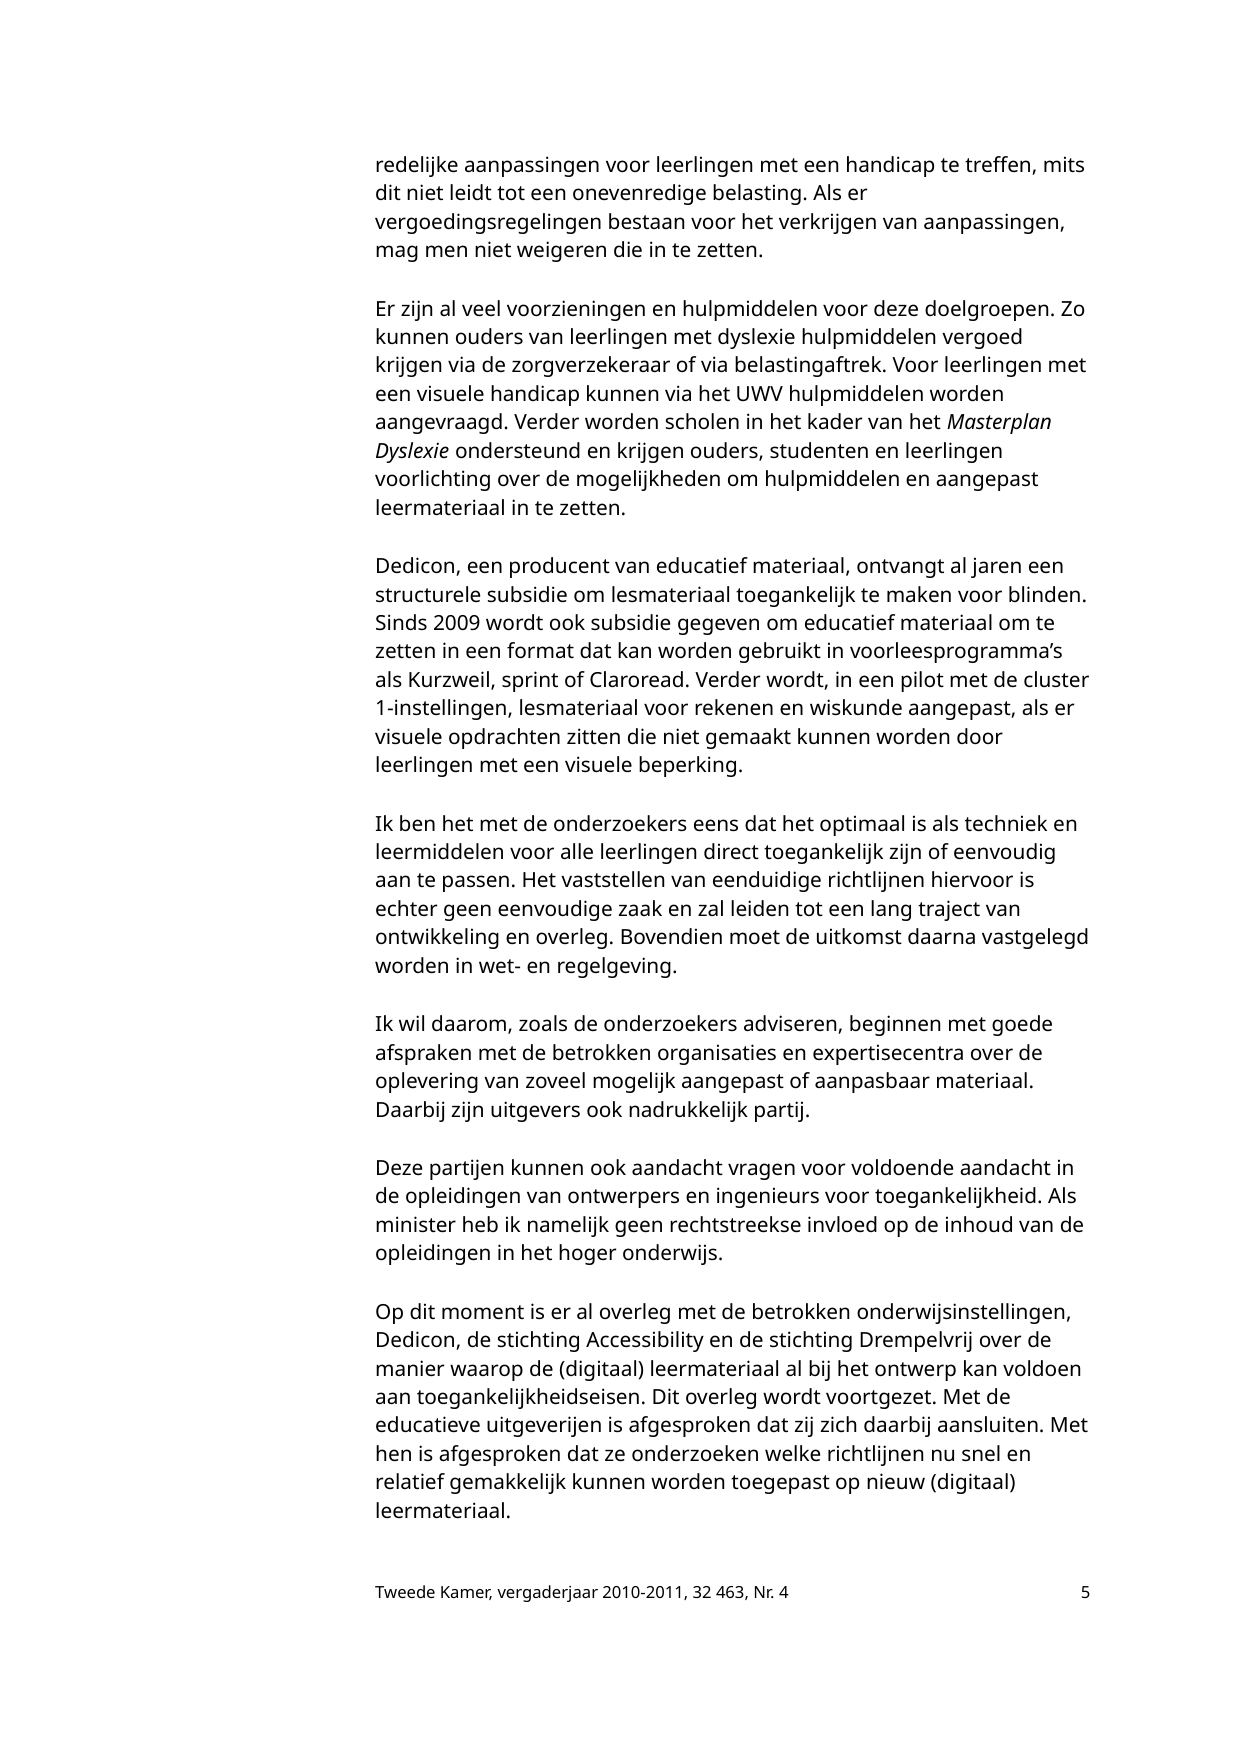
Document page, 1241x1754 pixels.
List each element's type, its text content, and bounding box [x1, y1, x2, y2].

text Ik ben het met de onderzoekers eens dat het optimaal is als techniek en leermiddelen voor alle leerlingen direct toegankelijk zijn of eenvoudig aan te passen. Het vaststellen van eenduidige richtlijnen hiervoor is echter geen eenvoudige zaak en zal leiden tot een lang traject van ontwikkeling en overleg. Bovendien moet de uitkomst daarna vastgelegd worden in wet- en regelgeving. [375, 809, 1090, 979]
text Ik wil daarom, zoals de onderzoekers adviseren, beginnen met goede afspraken met de betrokken organisaties en expertisecentra over de oplevering van zoveel mogelijk aangepast of aanpasbaar materiaal. Daarbij zijn uitgevers ook nadrukkelijk partij. [375, 1009, 1090, 1123]
text Dedicon, een producent van educatief materiaal, ontvangt al jaren een structurele subsidie om lesmateriaal toegankelijk te maken voor blinden. Sinds 2009 wordt ook subsidie gegeven om educatief materiaal om te zetten in een format dat kan worden gebruikt in voorleesprogramma’s als Kurzweil, sprint of Claroread. Verder wordt, in een pilot met de cluster 1-instellingen, lesmateriaal voor rekenen en wiskunde aangepast, als er visuele opdrachten zitten die niet gemaakt kunnen worden door leerlingen met een visuele beperking. [375, 551, 1090, 779]
text Er zijn al veel voorzieningen en hulpmiddelen voor deze doelgroepen. Zo kunnen ouders van leerlingen met dyslexie hulpmiddelen vergoed krijgen via de zorgverzekeraar of via belastingaftrek. Voor leerlingen met een visuele handicap kunnen via het UWV hulpmiddelen worden aangevraagd. Verder worden scholen in het kader van het Masterplan Dyslexie ondersteund en krijgen ouders, studenten en leerlingen voorlichting over de mogelijkheden om hulpmiddelen en aangepast leermateriaal in te zetten. [375, 294, 1090, 521]
text Deze partijen kunnen ook aandacht vragen voor voldoende aandacht in de opleidingen van ontwerpers en ingenieurs voor toegankelijkheid. Als minister heb ik namelijk geen rechtstreekse invloed op de inhoud van de opleidingen in het hoger onderwijs. [375, 1153, 1090, 1267]
text redelijke aanpassingen voor leerlingen met een handicap te treffen, mits dit niet leidt tot een onevenredige belasting. Als er vergoedingsregelingen bestaan voor het verkrijgen van aanpassingen, mag men niet weigeren die in te zetten. [375, 150, 1090, 264]
text Op dit moment is er al overleg met de betrokken onderwijsinstellingen, Dedicon, de stichting Accessibility en de stichting Drempelvrij over de manier waarop de (digitaal) leermateriaal al bij het ontwerp kan voldoen aan toegankelijkheidseisen. Dit overleg wordt voortgezet. Met de educatieve uitgeverijen is afgesproken dat zij zich daarbij aansluiten. Met hen is afgesproken dat ze onderzoeken welke richtlijnen nu snel en relatief gemakkelijk kunnen worden toegepast op nieuw (digitaal) leermateriaal. [375, 1297, 1090, 1524]
